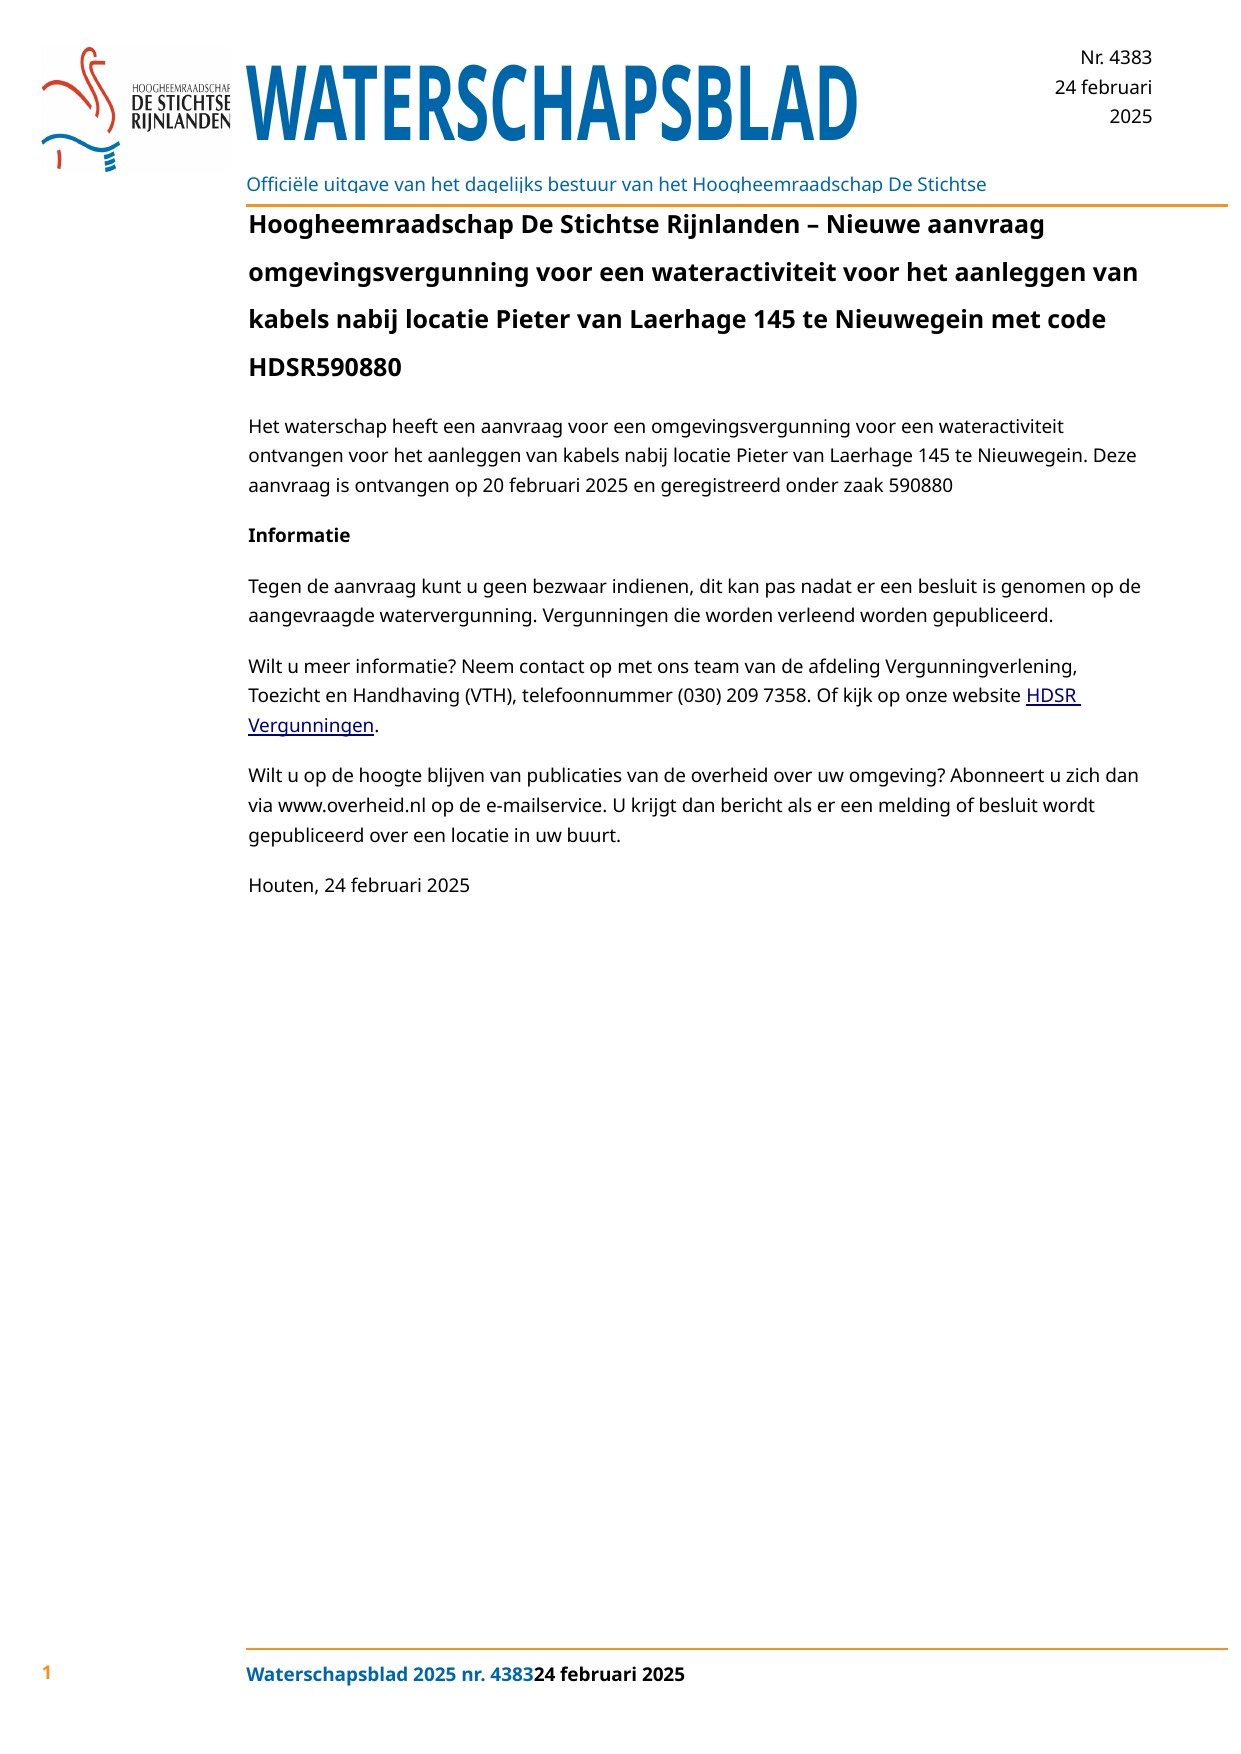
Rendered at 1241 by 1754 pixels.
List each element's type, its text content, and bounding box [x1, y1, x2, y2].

picture [41, 47, 231, 172]
text Wilt u meer informatie? Neem contact op met ons team van de afdeling Vergunningverlening, Toezicht en Handhaving (VTH), telefoonnummer (030) 209 7358. Of kijk op onze website HDSR Vergunningen. [248, 653, 1152, 738]
text Wilt u op de hoogte blijven van publicaties van de overheid over uw omgeving? Abonneert u zich dan via www.overheid.nl op de e-mailservice. U krijgt dan bericht als er een melding of besluit wordt gepubliceerd over een locatie in uw buurt. [248, 763, 1152, 848]
text Informatie [248, 523, 1152, 548]
text Hoogheemraadschap De Stichtse Rijnlanden – Nieuwe aanvraag omgevingsvergunning voor een wateractiviteit voor het aanleggen van kabels nabij locatie Pieter van Laerhage 145 te Nieuwegein met code HDSR590880 [248, 207, 1152, 384]
text Tegen de aanvraag kunt u geen bezwaar indienen, dit kan pas nadat er een besluit is genomen op de aangevraagde watervergunning. Vergunningen die worden verleend worden gepubliceerd. [248, 573, 1152, 628]
text Houten, 24 februari 2025 [248, 872, 1152, 898]
text Het waterschap heeft een aanvraag voor een omgevingsvergunning voor een wateractiviteit ontvangen voor het aanleggen van kabels nabij locatie Pieter van Laerhage 145 te Nieuwegein. Deze aanvraag is ontvangen op 20 februari 2025 en geregistreerd onder zaak 590880 [248, 413, 1152, 498]
